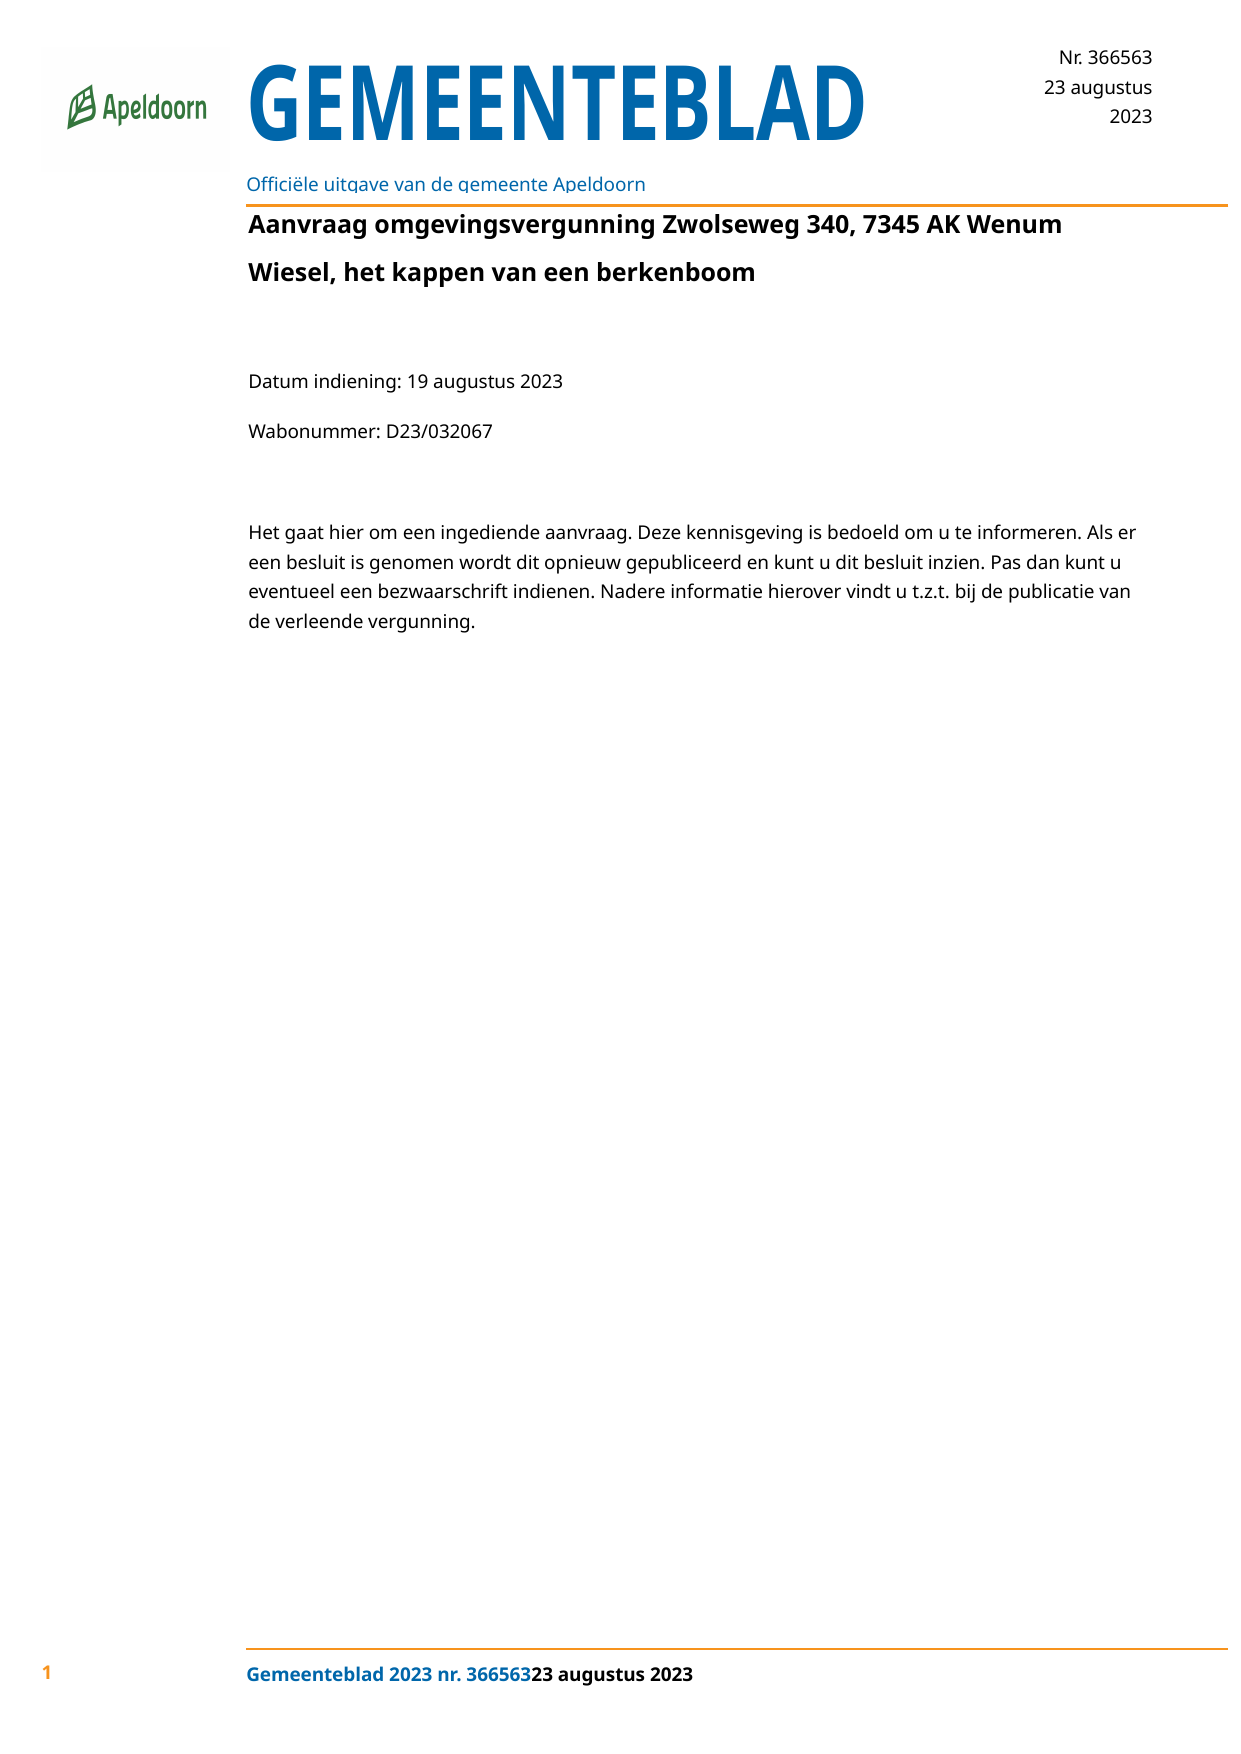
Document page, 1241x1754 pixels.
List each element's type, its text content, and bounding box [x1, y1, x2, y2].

text Aanvraag omgevingsvergunning Zwolseweg 340, 7345 AK Wenum Wiesel, het kappen van een berkenboom [248, 207, 1152, 288]
picture [41, 47, 231, 172]
text Wabonummer: D23/032067 [248, 419, 1152, 444]
text Het gaat hier om een ingediende aanvraag. Deze kennisgeving is bedoeld om u te informeren. Als er een besluit is genomen wordt dit opnieuw gepubliceerd en kunt u dit besluit inzien. Pas dan kunt u eventueel een bezwaarschrift indienen. Nadere informatie hierover vindt u t.z.t. bij de publicatie van de verleende vergunning. [248, 519, 1152, 634]
text Datum indiening: 19 augustus 2023 [248, 368, 1152, 394]
